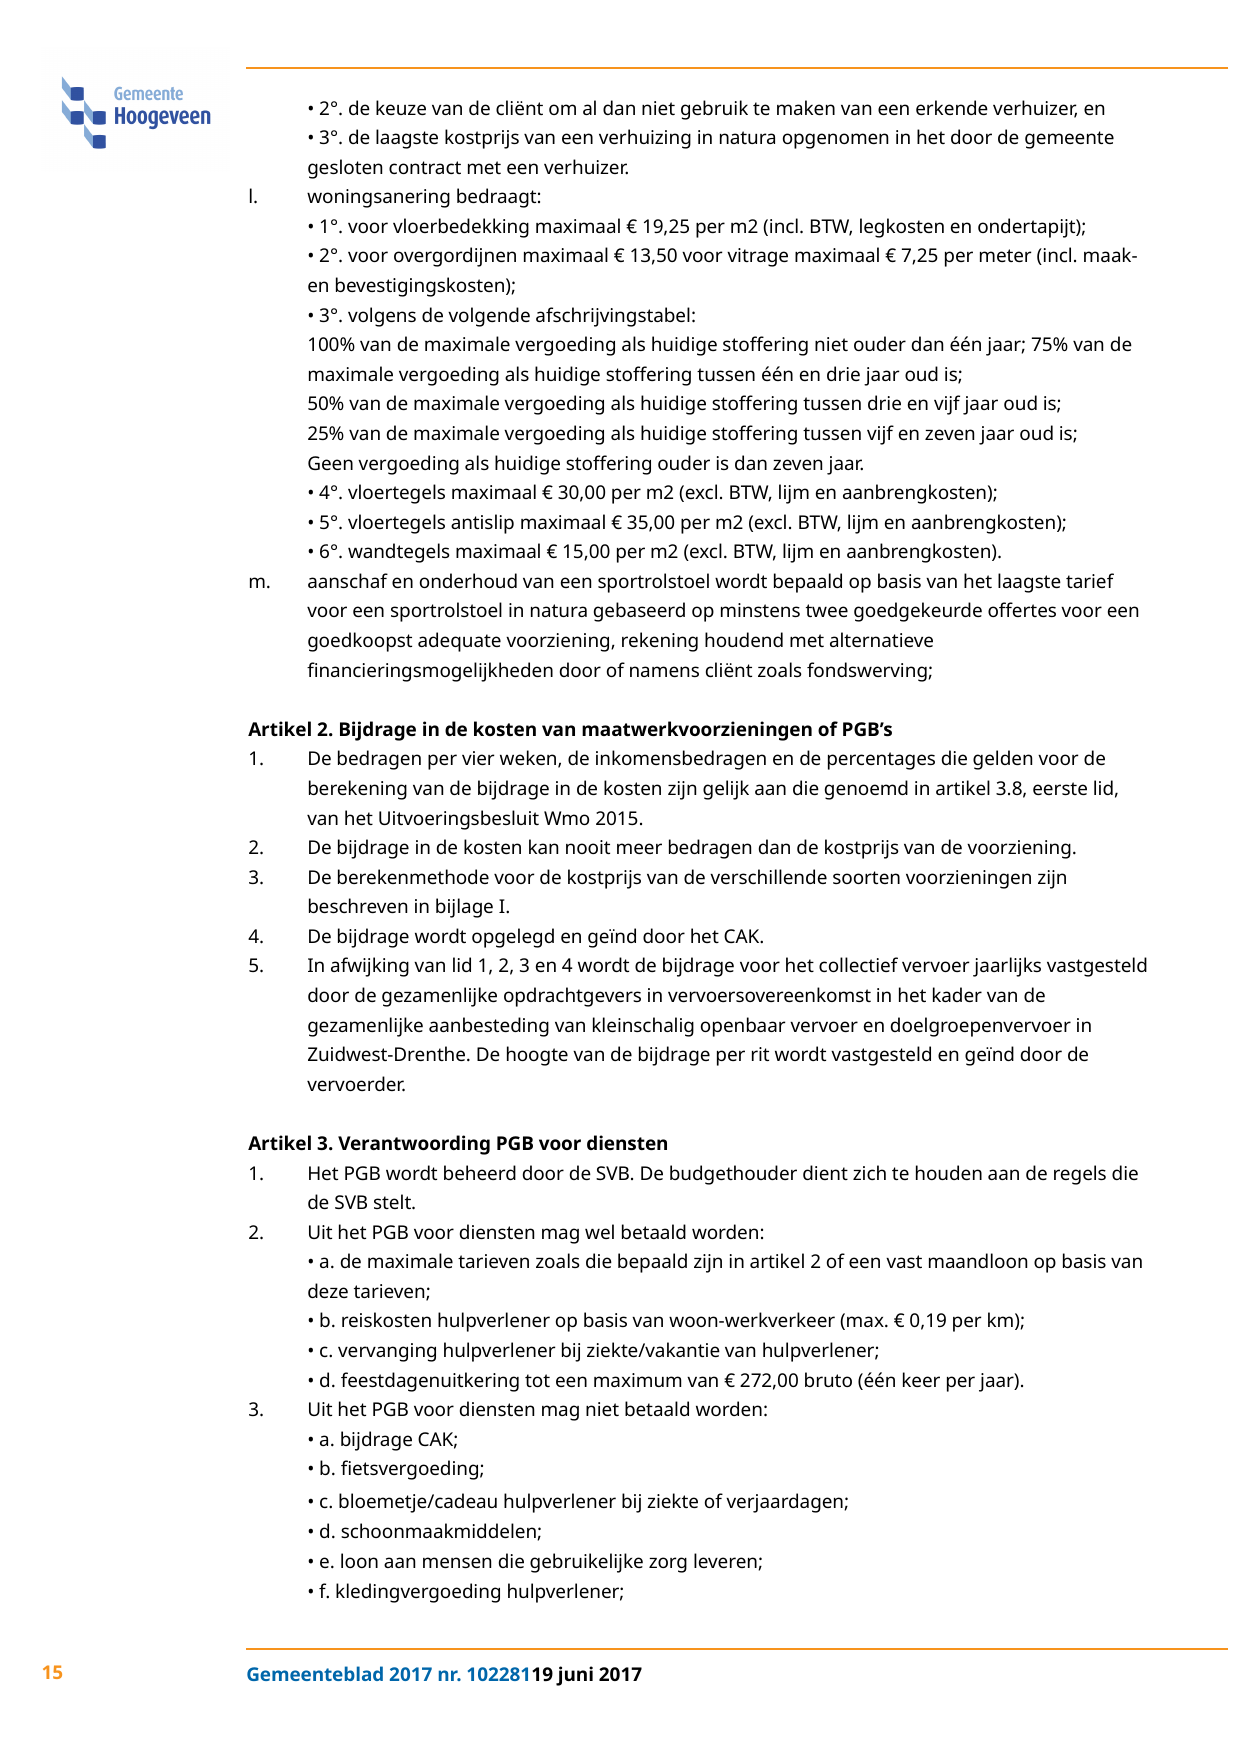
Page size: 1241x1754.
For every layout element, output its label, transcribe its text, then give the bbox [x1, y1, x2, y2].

list • b. reiskosten hulpverlener op basis van woon-werkverkeer (max. € 0,19 per km); [248, 1308, 1152, 1333]
list • 2°. de keuze van de cliënt om al dan niet gebruik te maken van een erkende verhuizer, en [248, 95, 1152, 121]
list • 5°. vloertegels antislip maximaal € 35,00 per m2 (excl. BTW, lijm en aanbrengkosten); [248, 509, 1152, 535]
list • a. bijdrage CAK; [248, 1426, 1152, 1452]
list • c. vervanging hulpverlener bij ziekte/vakantie van hulpverlener; [248, 1337, 1152, 1363]
list • c. bloemetje/cadeau hulpverlener bij ziekte of verjaardagen; [248, 1485, 1152, 1514]
text Artikel 3. Verantwoording PGB voor diensten [248, 1130, 1152, 1156]
picture [41, 47, 231, 172]
list • 2°. voor overgordijnen maximaal € 13,50 voor vitrage maximaal € 7,25 per meter (incl. maak- en bevestigingskosten); [248, 243, 1152, 298]
list De bijdrage wordt opgelegd en geïnd door het CAK. [248, 923, 1152, 949]
list 100% van de maximale vergoeding als huidige stoffering niet ouder dan één jaar; 75% van de maximale vergoeding als huidige stoffering tussen één en drie jaar oud is; [248, 331, 1152, 387]
list • d. schoonmaakmiddelen; [248, 1519, 1152, 1544]
list • b. fietsvergoeding; [248, 1456, 1152, 1481]
list • f. kledingvergoeding hulpverlener; [248, 1578, 1152, 1604]
list • e. loon aan mensen die gebruikelijke zorg leveren; [248, 1548, 1152, 1574]
list Uit het PGB voor diensten mag wel betaald worden: [248, 1219, 1152, 1245]
list • 6°. wandtegels maximaal € 15,00 per m2 (excl. BTW, lijm en aanbrengkosten). [248, 538, 1152, 564]
list De bedragen per vier weken, de inkomensbedragen en de percentages die gelden voor de berekening van de bijdrage in de kosten zijn gelijk aan die genoemd in artikel 3.8, eerste lid, van het Uitvoeringsbesluit Wmo 2015. [248, 746, 1152, 831]
list Het PGB wordt beheerd door de SVB. De budgethouder dient zich te houden aan de regels die de SVB stelt. [248, 1160, 1152, 1215]
list 50% van de maximale vergoeding als huidige stoffering tussen drie en vijf jaar oud is; [248, 391, 1152, 416]
list aanschaf en onderhoud van een sportrolstoel wordt bepaald op basis van het laagste tarief voor een sportrolstoel in natura gebaseerd op minstens twee goedgekeurde offertes voor een goedkoopst adequate voorziening, rekening houdend met alternatieve financieringsmogelijkheden door of namens cliënt zoals fondswerving; [248, 568, 1152, 683]
list • 4°. vloertegels maximaal € 30,00 per m2 (excl. BTW, lijm en aanbrengkosten); [248, 479, 1152, 505]
text Artikel 2. Bijdrage in de kosten van maatwerkvoorzieningen of PGB’s [248, 716, 1152, 742]
list • 3°. de laagste kostprijs van een verhuizing in natura opgenomen in het door de gemeente gesloten contract met een verhuizer. [248, 124, 1152, 180]
list 25% van de maximale vergoeding als huidige stoffering tussen vijf en zeven jaar oud is; [248, 420, 1152, 446]
list • d. feestdagenuitkering tot een maximum van € 272,00 bruto (één keer per jaar). [248, 1367, 1152, 1393]
list • 3°. volgens de volgende afschrijvingstabel: [248, 302, 1152, 328]
list In afwijking van lid 1, 2, 3 en 4 wordt de bijdrage voor het collectief vervoer jaarlijks vastgesteld door de gezamenlijke opdrachtgevers in vervoersovereenkomst in het kader van de gezamenlijke aanbesteding van kleinschalig openbaar vervoer en doelgroepenvervoer in Zuidwest-Drenthe. De hoogte van de bijdrage per rit wordt vastgesteld en geïnd door de vervoerder. [248, 953, 1152, 1097]
list Geen vergoeding als huidige stoffering ouder is dan zeven jaar. [248, 450, 1152, 476]
list • a. de maximale tarieven zoals die bepaald zijn in artikel 2 of een vast maandloon op basis van deze tarieven; [248, 1248, 1152, 1304]
list • 1°. voor vloerbedekking maximaal € 19,25 per m2 (incl. BTW, legkosten en ondertapijt); [248, 213, 1152, 239]
list De bijdrage in de kosten kan nooit meer bedragen dan de kostprijs van de voorziening. [248, 834, 1152, 860]
list De berekenmethode voor de kostprijs van de verschillende soorten voorzieningen zijn beschreven in bijlage I. [248, 864, 1152, 919]
list woningsanering bedraagt: [248, 183, 1152, 209]
list Uit het PGB voor diensten mag niet betaald worden: [248, 1396, 1152, 1422]
